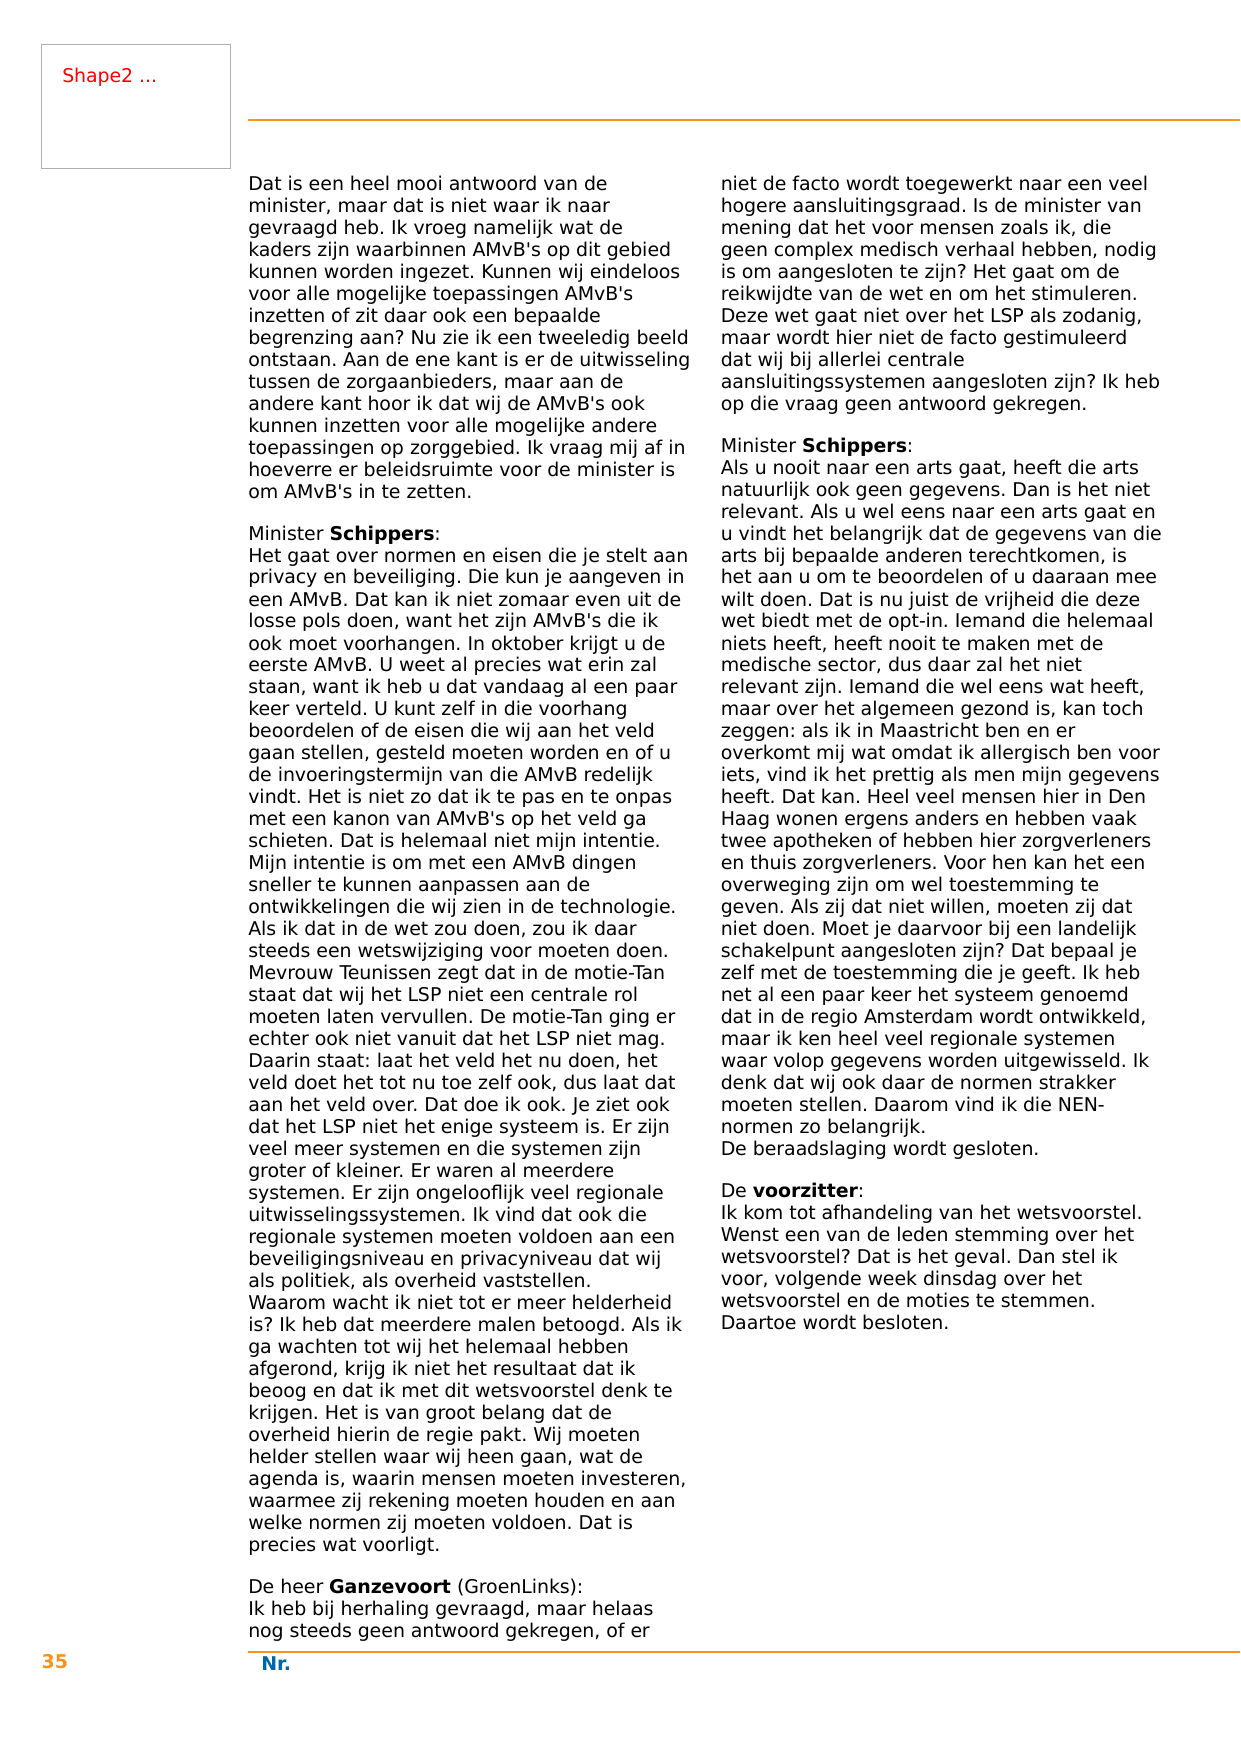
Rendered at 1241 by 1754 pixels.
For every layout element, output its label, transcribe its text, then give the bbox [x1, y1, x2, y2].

text niet de facto wordt toegewerkt naar een veel hogere aansluitingsgraad. Is de minister van mening dat het voor mensen zoals ik, die geen complex medisch verhaal hebben, nodig is om aangesloten te zijn? Het gaat om de reikwijdte van de wet en om het stimuleren. Deze wet gaat niet over het LSP als zodanig, maar wordt hier niet de facto gestimuleerd dat wij bij allerlei centrale aansluitingssystemen aangesloten zijn? Ik heb op die vraag geen antwoord gekregen. [721, 173, 1163, 414]
text Het gaat over normen en eisen die je stelt aan privacy en beveiliging. Die kun je aangeven in een AMvB. Dat kan ik niet zomaar even uit de losse pols doen, want het zijn AMvB's die ik ook moet voorhangen. In oktober krijgt u de eerste AMvB. U weet al precies wat erin zal staan, want ik heb u dat vandaag al een paar keer verteld. U kunt zelf in die voorhang beoordelen of de eisen die wij aan het veld gaan stellen, gesteld moeten worden en of u de invoeringstermijn van die AMvB redelijk vindt. Het is niet zo dat ik te pas en te onpas met een kanon van AMvB's op het veld ga schieten. Dat is helemaal niet mijn intentie. Mijn intentie is om met een AMvB dingen sneller te kunnen aanpassen aan de ontwikkelingen die wij zien in de technologie. Als ik dat in de wet zou doen, zou ik daar steeds een wetswijziging voor moeten doen. [248, 544, 691, 962]
text De beraadslaging wordt gesloten. [721, 1138, 1163, 1160]
text Waarom wacht ik niet tot er meer helderheid is? Ik heb dat meerdere malen betoogd. Als ik ga wachten tot wij het helemaal hebben afgerond, krijg ik niet het resultaat dat ik beoog en dat ik met dit wetsvoorstel denk te krijgen. Het is van groot belang dat de overheid hierin de regie pakt. Wij moeten helder stellen waar wij heen gaan, wat de agenda is, waarin mensen moeten investeren, waarmee zij rekening moeten houden en aan welke normen zij moeten voldoen. Dat is precies wat voorligt. [248, 1292, 691, 1556]
text Daartoe wordt besloten. [721, 1312, 1163, 1334]
text Ik heb bij herhaling gevraagd, maar helaas nog steeds geen antwoord gekregen, of er [248, 1597, 691, 1641]
text Ik kom tot afhandeling van het wetsvoorstel. Wenst een van de leden stemming over het wetsvoorstel? Dat is het geval. Dan stel ik voor, volgende week dinsdag over het wetsvoorstel en de moties te stemmen. [721, 1202, 1163, 1312]
text De heer Ganzevoort (GroenLinks): [248, 1576, 691, 1597]
text Als u nooit naar een arts gaat, heeft die arts natuurlijk ook geen gegevens. Dan is het niet relevant. Als u wel eens naar een arts gaat en u vindt het belangrijk dat de gegevens van die arts bij bepaalde anderen terechtkomen, is het aan u om te beoordelen of u daaraan mee wilt doen. Dat is nu juist de vrijheid die deze wet biedt met de opt-in. Iemand die helemaal niets heeft, heeft nooit te maken met de medische sector, dus daar zal het niet relevant zijn. Iemand die wel eens wat heeft, maar over het algemeen gezond is, kan toch zeggen: als ik in Maastricht ben en er overkomt mij wat omdat ik allergisch ben voor iets, vind ik het prettig als men mijn gegevens heeft. Dat kan. Heel veel mensen hier in Den Haag wonen ergens anders en hebben vaak twee apotheken of hebben hier zorgverleners en thuis zorgverleners. Voor hen kan het een overweging zijn om wel toestemming te geven. Als zij dat niet willen, moeten zij dat niet doen. Moet je daarvoor bij een landelijk schakelpunt aangesloten zijn? Dat bepaal je zelf met de toestemming die je geeft. Ik heb net al een paar keer het systeem genoemd dat in de regio Amsterdam wordt ontwikkeld, maar ik ken heel veel regionale systemen waar volop gegevens worden uitgewisseld. Ik denk dat wij ook daar de normen strakker moeten stellen. Daarom vind ik die NEN-normen zo belangrijk. [721, 457, 1163, 1138]
text Minister Schippers: [248, 522, 691, 544]
text Dat is een heel mooi antwoord van de minister, maar dat is niet waar ik naar gevraagd heb. Ik vroeg namelijk wat de kaders zijn waarbinnen AMvB's op dit gebied kunnen worden ingezet. Kunnen wij eindeloos voor alle mogelijke toepassingen AMvB's inzetten of zit daar ook een bepaalde begrenzing aan? Nu zie ik een tweeledig beeld ontstaan. Aan de ene kant is er de uitwisseling tussen de zorgaanbieders, maar aan de andere kant hoor ik dat wij de AMvB's ook kunnen inzetten voor alle mogelijke andere toepassingen op zorggebied. Ik vraag mij af in hoeverre er beleidsruimte voor de minister is om AMvB's in te zetten. [248, 173, 691, 502]
text Mevrouw Teunissen zegt dat in de motie-Tan staat dat wij het LSP niet een centrale rol moeten laten vervullen. De motie-Tan ging er echter ook niet vanuit dat het LSP niet mag. Daarin staat: laat het veld het nu doen, het veld doet het tot nu toe zelf ook, dus laat dat aan het veld over. Dat doe ik ook. Je ziet ook dat het LSP niet het enige systeem is. Er zijn veel meer systemen en die systemen zijn groter of kleiner. Er waren al meerdere systemen. Er zijn ongelooflijk veel regionale uitwisselingssystemen. Ik vind dat ook die regionale systemen moeten voldoen aan een beveiligingsniveau en privacyniveau dat wij als politiek, als overheid vaststellen. [248, 962, 691, 1292]
text De voorzitter: [721, 1180, 1163, 1202]
text Minister Schippers: [721, 434, 1163, 457]
